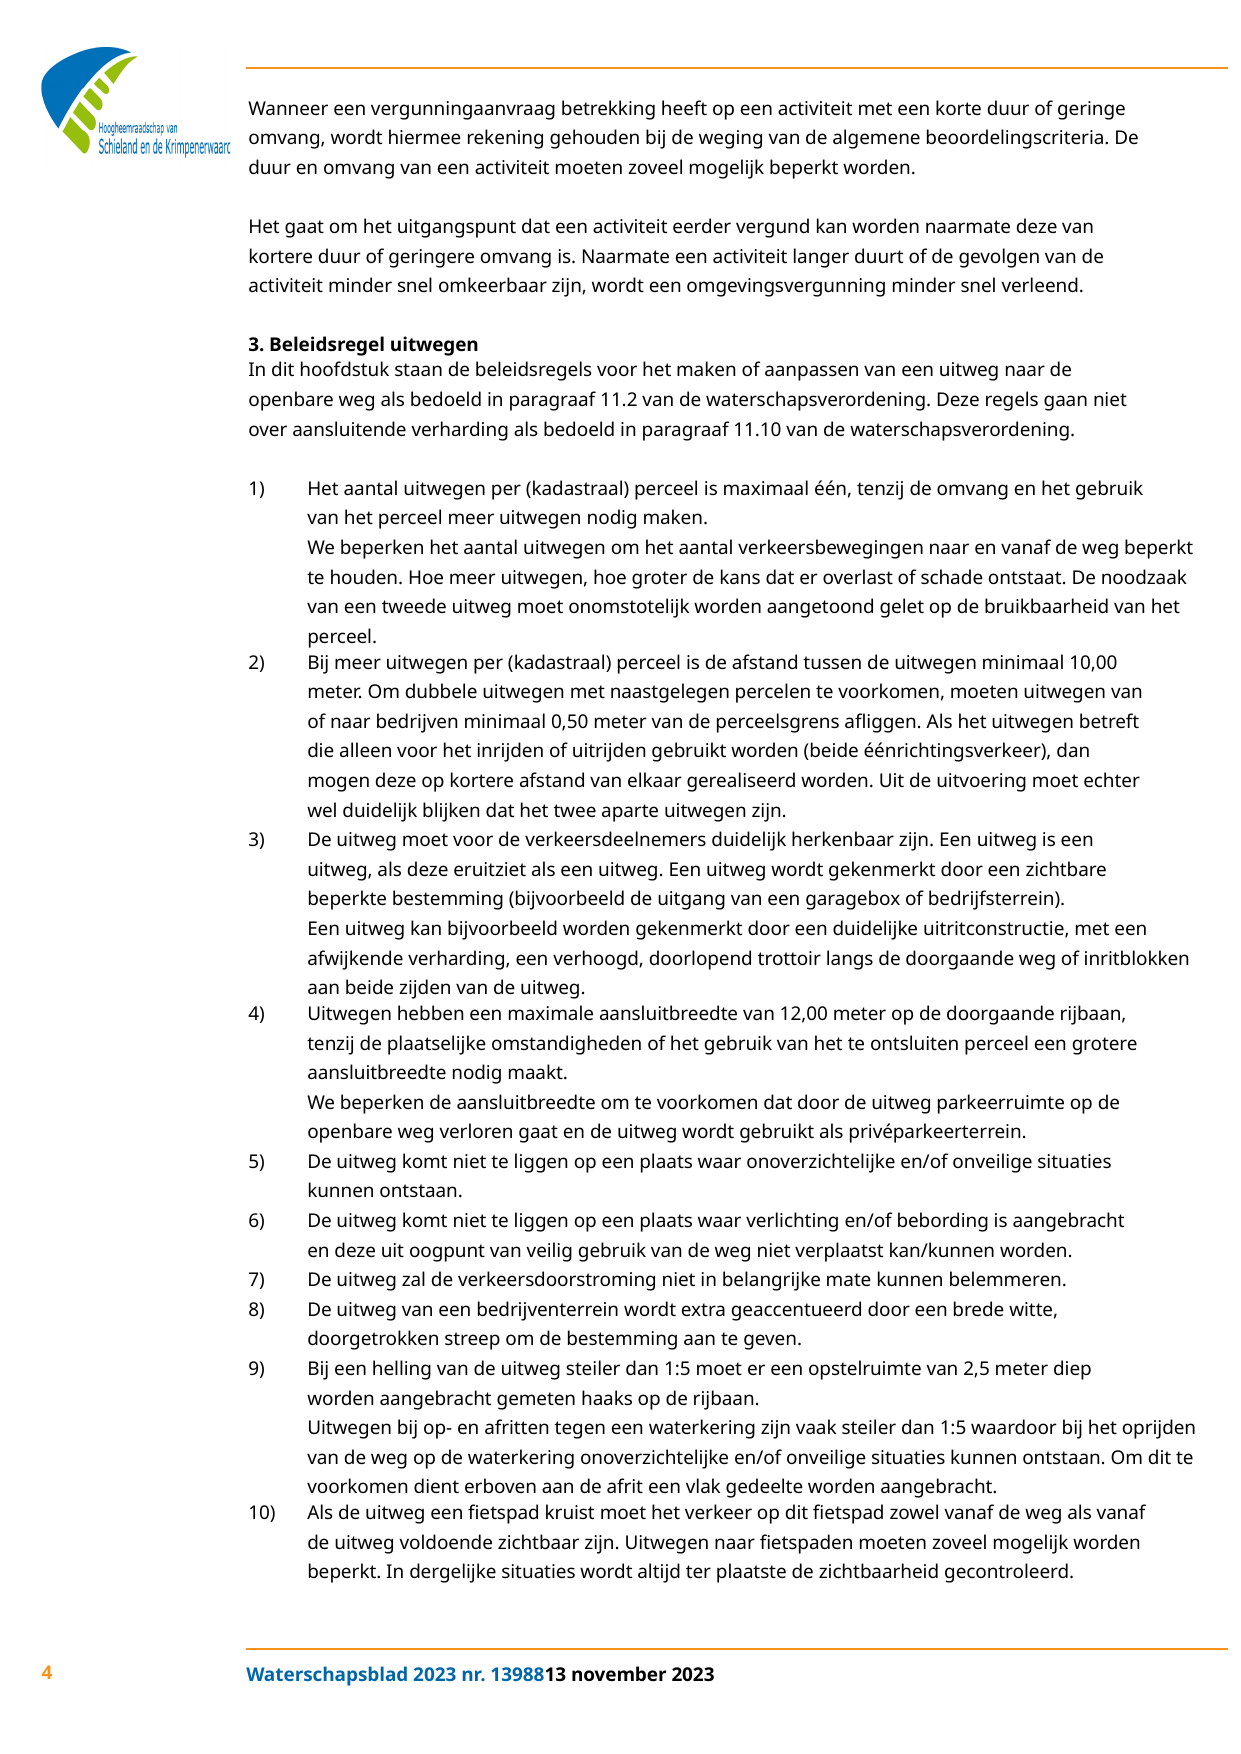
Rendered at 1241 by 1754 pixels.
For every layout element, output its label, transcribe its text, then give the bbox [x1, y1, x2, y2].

list De uitweg komt niet te liggen op een plaats waar verlichting en/of bebording is aangebracht en deze uit oogpunt van veilig gebruik van de weg niet verplaatst kan/kunnen worden. [248, 1207, 1152, 1262]
table_header Uitwegen bij op- en afritten tegen een waterkering zijn vaak steiler dan 1:5 waardoor bij het oprijden van de weg op de waterkering onoverzichtelijke en/of onveilige situaties kunnen ontstaan. Om dit te voorkomen dient erboven aan de afrit een vlak gedeelte worden aangebracht. [307, 1414, 1211, 1499]
text 3. Beleidsregel uitwegen [248, 331, 1152, 357]
list Uitwegen hebben een maximale aansluitbreedte van 12,00 meter op de doorgaande rijbaan, tenzij de plaatselijke omstandigheden of het gebruik van het te ontsluiten perceel een grotere aansluitbreedte nodig maakt. [248, 1000, 1152, 1085]
list Het aantal uitwegen per (kadastraal) perceel is maximaal één, tenzij de omvang en het gebruik van het perceel meer uitwegen nodig maken. [248, 475, 1152, 530]
text Wanneer een vergunningaanvraag betrekking heeft op een activiteit met een korte duur of geringe omvang, wordt hiermee rekening gehouden bij de weging van de algemene beoordelingscriteria. De duur en omvang van een activiteit moeten zoveel mogelijk beperkt worden. [248, 95, 1152, 180]
list De uitweg zal de verkeersdoorstroming niet in belangrijke mate kunnen belemmeren. [248, 1266, 1152, 1292]
table_header Een uitweg kan bijvoorbeeld worden gekenmerkt door een duidelijke uitritconstructie, met een afwijkende verharding, een verhoogd, doorlopend trottoir langs de doorgaande weg of inritblokken aan beide zijden van de uitweg. [307, 915, 1211, 1000]
table_header Het gaat om het uitgangspunt dat een activiteit eerder vergund kan worden naarmate deze van kortere duur of geringere omvang is. Naarmate een activiteit langer duurt of de gevolgen van de activiteit minder snel omkeerbaar zijn, wordt een omgevingsvergunning minder snel verleend. [248, 213, 1152, 298]
list De uitweg komt niet te liggen op een plaats waar onoverzichtelijke en/of onveilige situaties kunnen ontstaan. [248, 1148, 1152, 1203]
list Bij een helling van de uitweg steiler dan 1:5 moet er een opstelruimte van 2,5 meter diep worden aangebracht gemeten haaks op de rijbaan. [248, 1355, 1152, 1410]
table_header We beperken de aansluitbreedte om te voorkomen dat door de uitweg parkeerruimte op de openbare weg verloren gaat en de uitweg wordt gebruikt als privéparkeerterrein. [307, 1089, 1211, 1144]
table_header We beperken het aantal uitwegen om het aantal verkeersbewegingen naar en vanaf de weg beperkt te houden. Hoe meer uitwegen, hoe groter de kans dat er overlast of schade ontstaat. De noodzaak van een tweede uitweg moet onomstotelijk worden aangetoond gelet op de bruikbaarheid van het perceel. [307, 534, 1211, 649]
picture [41, 47, 231, 172]
list De uitweg moet voor de verkeersdeelnemers duidelijk herkenbaar zijn. Een uitweg is een uitweg, als deze eruitziet als een uitweg. Een uitweg wordt gekenmerkt door een zichtbare beperkte bestemming (bijvoorbeeld de uitgang van een garagebox of bedrijfsterrein). [248, 826, 1152, 911]
text In dit hoofdstuk staan de beleidsregels voor het maken of aanpassen van een uitweg naar de openbare weg als bedoeld in paragraaf 11.2 van de waterschapsverordening. Deze regels gaan niet over aansluitende verharding als bedoeld in paragraaf 11.10 van de waterschapsverordening. [248, 357, 1152, 442]
list Bij meer uitwegen per (kadastraal) perceel is de afstand tussen de uitwegen minimaal 10,00 meter. Om dubbele uitwegen met naastgelegen percelen te voorkomen, moeten uitwegen van of naar bedrijven minimaal 0,50 meter van de perceelsgrens afliggen. Als het uitwegen betreft die alleen voor het inrijden of uitrijden gebruikt worden (beide éénrichtingsverkeer), dan mogen deze op kortere afstand van elkaar gerealiseerd worden. Uit de uitvoering moet echter wel duidelijk blijken dat het twee aparte uitwegen zijn. [248, 649, 1152, 822]
list De uitweg van een bedrijventerrein wordt extra geaccentueerd door een brede witte, doorgetrokken streep om de bestemming aan te geven. [248, 1296, 1152, 1351]
list Als de uitweg een fietspad kruist moet het verkeer op dit fietspad zowel vanaf de weg als vanaf de uitweg voldoende zichtbaar zijn. Uitwegen naar fietspaden moeten zoveel mogelijk worden beperkt. In dergelijke situaties wordt altijd ter plaatste de zichtbaarheid gecontroleerd. [248, 1499, 1152, 1584]
